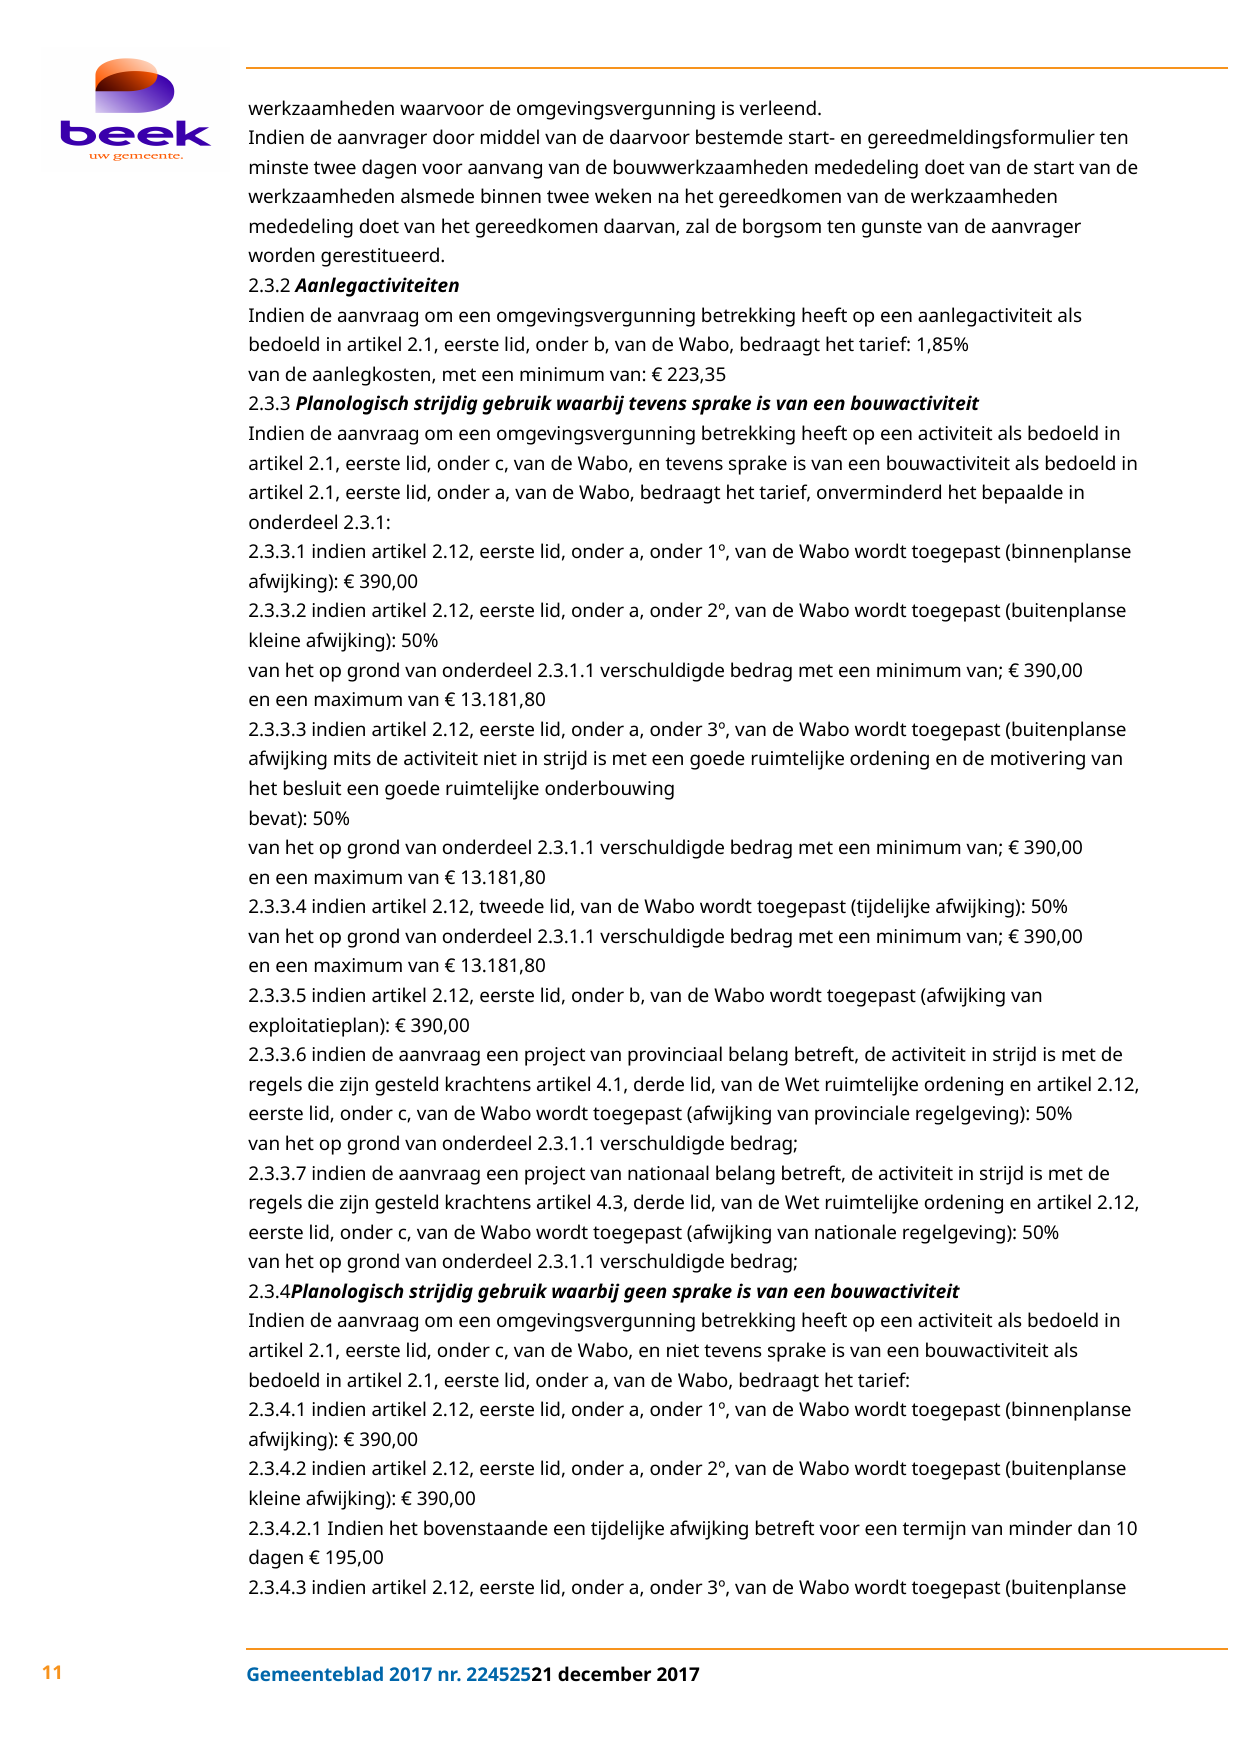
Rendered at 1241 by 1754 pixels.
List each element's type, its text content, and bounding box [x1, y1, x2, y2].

text en een maximum van € 13.181,80 [248, 953, 1152, 978]
text van het op grond van onderdeel 2.3.1.1 verschuldigde bedrag met een minimum van; € 390,00 [248, 834, 1152, 860]
text bevat): 50% [248, 805, 1152, 831]
text 2.3.3.6 indien de aanvraag een project van provinciaal belang betreft, de activiteit in strijd is met de regels die zijn gesteld krachtens artikel 4.1, derde lid, van de Wet ruimtelijke ordening en artikel 2.12, eerste lid, onder c, van de Wabo wordt toegepast (afwijking van provinciale regelgeving): 50% [248, 1041, 1152, 1126]
text van het op grond van onderdeel 2.3.1.1 verschuldigde bedrag; [248, 1130, 1152, 1156]
text 2.3.3.1 indien artikel 2.12, eerste lid, onder a, onder 1º, van de Wabo wordt toegepast (binnenplanse afwijking): € 390,00 [248, 538, 1152, 594]
text 2.3.4Planologisch strijdig gebruik waarbij geen sprake is van een bouwactiviteit [248, 1278, 1152, 1304]
text Indien de aanvrager door middel van de daarvoor bestemde start- en gereedmeldingsformulier ten minste twee dagen voor aanvang van de bouwwerkzaamheden mededeling doet van de start van de werkzaamheden alsmede binnen twee weken na het gereedkomen van de werkzaamheden mededeling doet van het gereedkomen daarvan, zal de borgsom ten gunste van de aanvrager worden gerestitueerd. [248, 124, 1152, 268]
text 2.3.3.5 indien artikel 2.12, eerste lid, onder b, van de Wabo wordt toegepast (afwijking van exploitatieplan): € 390,00 [248, 982, 1152, 1038]
text en een maximum van € 13.181,80 [248, 686, 1152, 712]
text van het op grond van onderdeel 2.3.1.1 verschuldigde bedrag; [248, 1248, 1152, 1274]
text 2.3.4.2.1 Indien het bovenstaande een tijdelijke afwijking betreft voor een termijn van minder dan 10 dagen € 195,00 [248, 1515, 1152, 1570]
text 2.3.3.2 indien artikel 2.12, eerste lid, onder a, onder 2º, van de Wabo wordt toegepast (buitenplanse kleine afwijking): 50% [248, 598, 1152, 653]
text van de aanlegkosten, met een minimum van: € 223,35 [248, 361, 1152, 387]
text Indien de aanvraag om een omgevingsvergunning betrekking heeft op een aanlegactiviteit als bedoeld in artikel 2.1, eerste lid, onder b, van de Wabo, bedraagt het tarief: 1,85% [248, 302, 1152, 357]
text 2.3.3.4 indien artikel 2.12, tweede lid, van de Wabo wordt toegepast (tijdelijke afwijking): 50% [248, 893, 1152, 919]
text 2.3.4.2 indien artikel 2.12, eerste lid, onder a, onder 2º, van de Wabo wordt toegepast (buitenplanse kleine afwijking): € 390,00 [248, 1456, 1152, 1511]
text Indien de aanvraag om een omgevingsvergunning betrekking heeft op een activiteit als bedoeld in artikel 2.1, eerste lid, onder c, van de Wabo, en niet tevens sprake is van een bouwactiviteit als bedoeld in artikel 2.1, eerste lid, onder a, van de Wabo, bedraagt het tarief: [248, 1308, 1152, 1393]
picture [41, 47, 231, 172]
text 2.3.3.7 indien de aanvraag een project van nationaal belang betreft, de activiteit in strijd is met de regels die zijn gesteld krachtens artikel 4.3, derde lid, van de Wet ruimtelijke ordening en artikel 2.12, eerste lid, onder c, van de Wabo wordt toegepast (afwijking van nationale regelgeving): 50% [248, 1160, 1152, 1245]
text 2.3.2 Aanlegactiviteiten [248, 272, 1152, 298]
text 2.3.4.3 indien artikel 2.12, eerste lid, onder a, onder 3º, van de Wabo wordt toegepast (buitenplanse [248, 1574, 1152, 1600]
text van het op grond van onderdeel 2.3.1.1 verschuldigde bedrag met een minimum van; € 390,00 [248, 657, 1152, 683]
text 2.3.3 Planologisch strijdig gebruik waarbij tevens sprake is van een bouwactiviteit [248, 391, 1152, 416]
text van het op grond van onderdeel 2.3.1.1 verschuldigde bedrag met een minimum van; € 390,00 [248, 923, 1152, 949]
text 2.3.4.1 indien artikel 2.12, eerste lid, onder a, onder 1º, van de Wabo wordt toegepast (binnenplanse afwijking): € 390,00 [248, 1396, 1152, 1452]
text werkzaamheden waarvoor de omgevingsvergunning is verleend. [248, 95, 1152, 121]
text 2.3.3.3 indien artikel 2.12, eerste lid, onder a, onder 3º, van de Wabo wordt toegepast (buitenplanse afwijking mits de activiteit niet in strijd is met een goede ruimtelijke ordening en de motivering van het besluit een goede ruimtelijke onderbouwing [248, 716, 1152, 801]
text en een maximum van € 13.181,80 [248, 864, 1152, 890]
text Indien de aanvraag om een omgevingsvergunning betrekking heeft op een activiteit als bedoeld in artikel 2.1, eerste lid, onder c, van de Wabo, en tevens sprake is van een bouwactiviteit als bedoeld in artikel 2.1, eerste lid, onder a, van de Wabo, bedraagt het tarief, onverminderd het bepaalde in onderdeel 2.3.1: [248, 420, 1152, 535]
